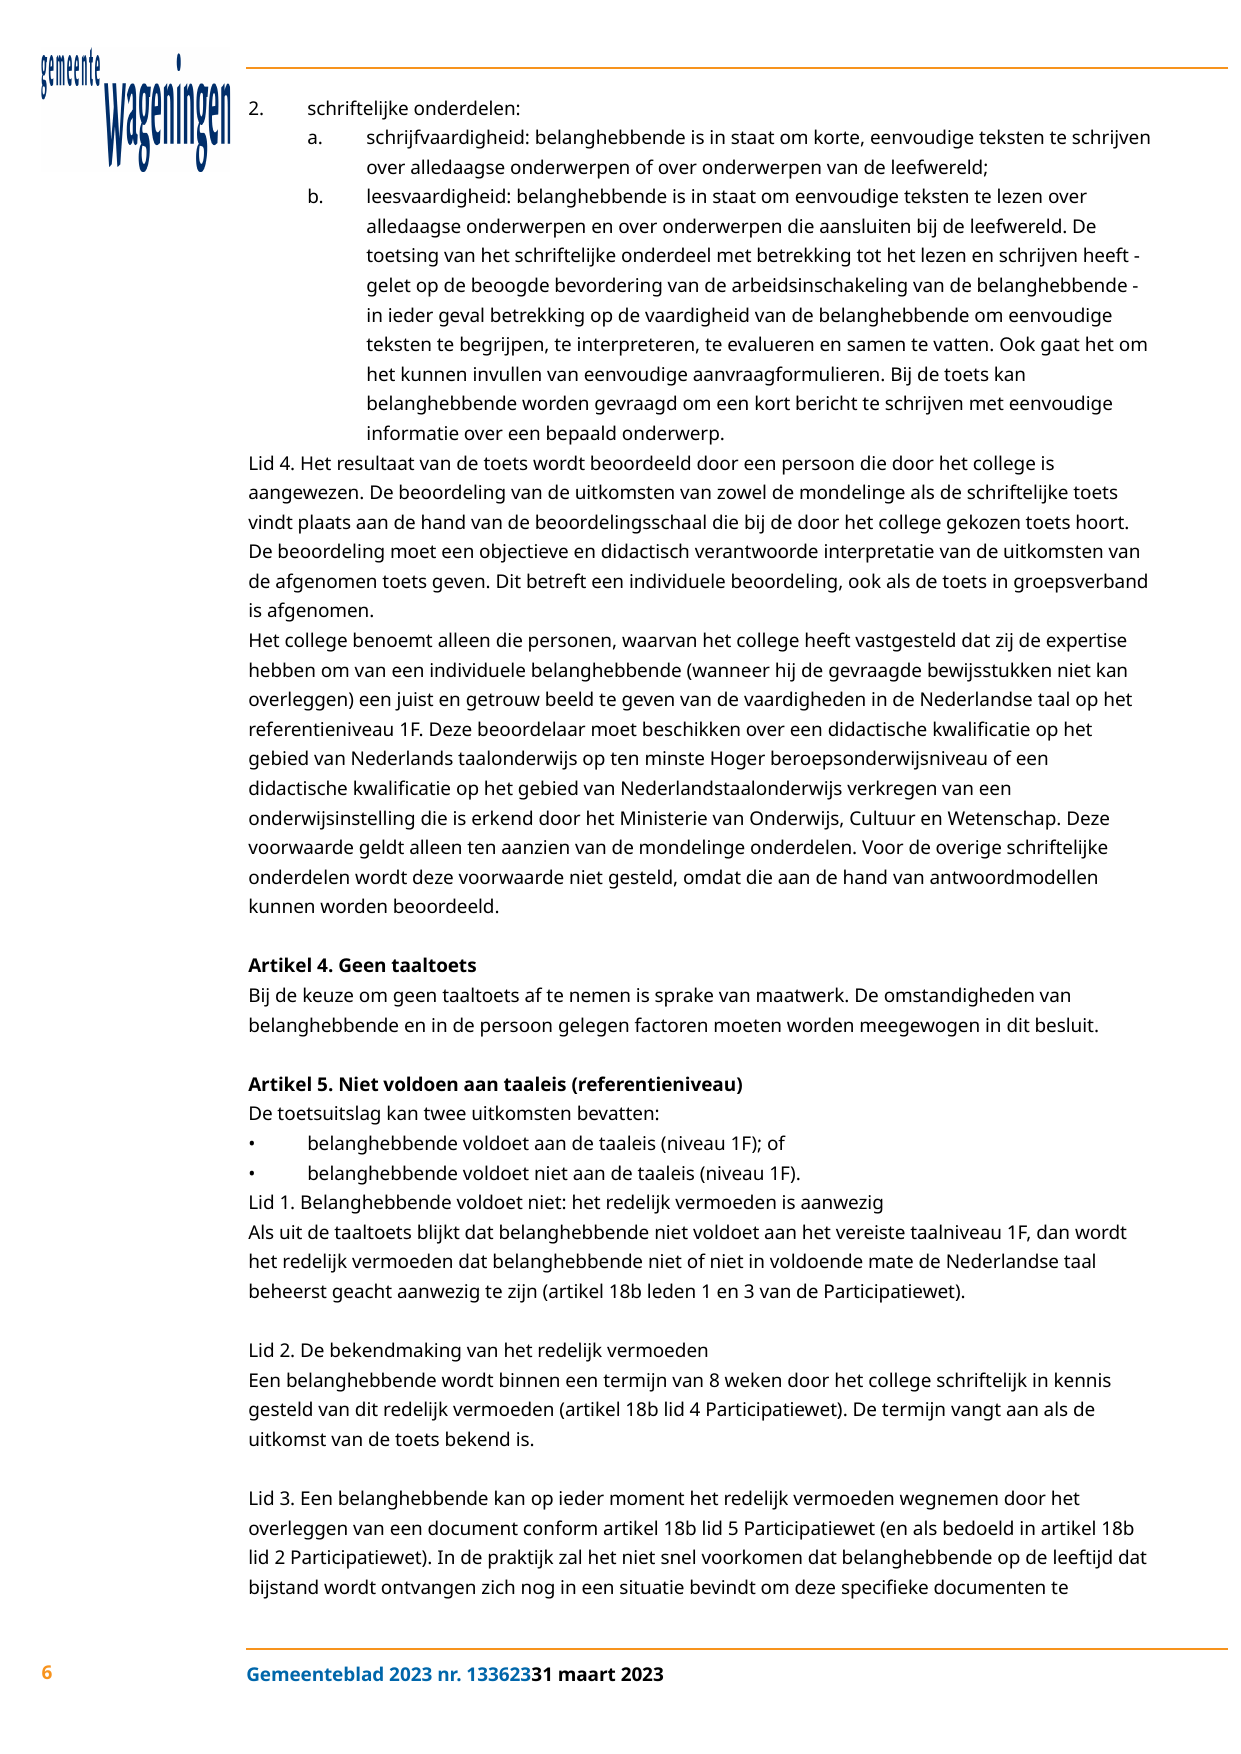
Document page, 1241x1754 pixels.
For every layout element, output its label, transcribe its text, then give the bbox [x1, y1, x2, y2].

text Een belanghebbende wordt binnen een termijn van 8 weken door het college schriftelijk in kennis gesteld van dit redelijk vermoeden (artikel 18b lid 4 Participatiewet). De termijn vangt aan als de uitkomst van de toets bekend is. [248, 1367, 1152, 1452]
picture [41, 47, 231, 172]
text Als uit de taaltoets blijkt dat belanghebbende niet voldoet aan het vereiste taalniveau 1F, dan wordt het redelijk vermoeden dat belanghebbende niet of niet in voldoende mate de Nederlandse taal beheerst geacht aanwezig te zijn (artikel 18b leden 1 en 3 van de Participatiewet). [248, 1219, 1152, 1304]
text Lid 1. Belanghebbende voldoet niet: het redelijk vermoeden is aanwezig [248, 1189, 1152, 1215]
list belanghebbende voldoet niet aan de taaleis (niveau 1F). [248, 1160, 1152, 1186]
text Artikel 5. Niet voldoen aan taaleis (referentieniveau) [248, 1071, 1152, 1097]
list leesvaardigheid: belanghebbende is in staat om eenvoudige teksten te lezen over alledaagse onderwerpen en over onderwerpen die aansluiten bij de leefwereld. De toetsing van het schriftelijke onderdeel met betrekking tot het lezen en schrijven heeft - gelet op de beoogde bevordering van de arbeidsinschakeling van de belanghebbende - in ieder geval betrekking op de vaardigheid van de belanghebbende om eenvoudige teksten te begrijpen, te interpreteren, te evalueren en samen te vatten. Ook gaat het om het kunnen invullen van eenvoudige aanvraagformulieren. Bij de toets kan belanghebbende worden gevraagd om een kort bericht te schrijven met eenvoudige informatie over een bepaald onderwerp. [307, 183, 1152, 446]
list schriftelijke onderdelen: [248, 95, 1152, 121]
text Lid 4. Het resultaat van de toets wordt beoordeeld door een persoon die door het college is aangewezen. De beoordeling van de uitkomsten van zowel de mondelinge als de schriftelijke toets vindt plaats aan de hand van de beoordelingsschaal die bij de door het college gekozen toets hoort. De beoordeling moet een objectieve en didactisch verantwoorde interpretatie van de uitkomsten van de afgenomen toets geven. Dit betreft een individuele beoordeling, ook als de toets in groepsverband is afgenomen. [248, 450, 1152, 623]
text De toetsuitslag kan twee uitkomsten bevatten: [248, 1101, 1152, 1126]
text Lid 2. De bekendmaking van het redelijk vermoeden [248, 1337, 1152, 1363]
text Artikel 4. Geen taaltoets [248, 953, 1152, 978]
list schrijfvaardigheid: belanghebbende is in staat om korte, eenvoudige teksten te schrijven over alledaagse onderwerpen of over onderwerpen van de leefwereld; [307, 124, 1152, 180]
text Het college benoemt alleen die personen, waarvan het college heeft vastgesteld dat zij de expertise hebben om van een individuele belanghebbende (wanneer hij de gevraagde bewijsstukken niet kan overleggen) een juist en getrouw beeld te geven van de vaardigheden in de Nederlandse taal op het referentieniveau 1F. Deze beoordelaar moet beschikken over een didactische kwalificatie op het gebied van Nederlands taalonderwijs op ten minste Hoger beroepsonderwijsniveau of een didactische kwalificatie op het gebied van Nederlandstaalonderwijs verkregen van een onderwijsinstelling die is erkend door het Ministerie van Onderwijs, Cultuur en Wetenschap. Deze voorwaarde geldt alleen ten aanzien van de mondelinge onderdelen. Voor de overige schriftelijke onderdelen wordt deze voorwaarde niet gesteld, omdat die aan de hand van antwoordmodellen kunnen worden beoordeeld. [248, 627, 1152, 919]
text Bij de keuze om geen taaltoets af te nemen is sprake van maatwerk. De omstandigheden van belanghebbende en in de persoon gelegen factoren moeten worden meegewogen in dit besluit. [248, 982, 1152, 1038]
text Lid 3. Een belanghebbende kan op ieder moment het redelijk vermoeden wegnemen door het overleggen van een document conform artikel 18b lid 5 Participatiewet (en als bedoeld in artikel 18b lid 2 Participatiewet). In de praktijk zal het niet snel voorkomen dat belanghebbende op de leeftijd dat bijstand wordt ontvangen zich nog in een situatie bevindt om deze specifieke documenten te [248, 1485, 1152, 1600]
list belanghebbende voldoet aan de taaleis (niveau 1F); of [248, 1130, 1152, 1156]
